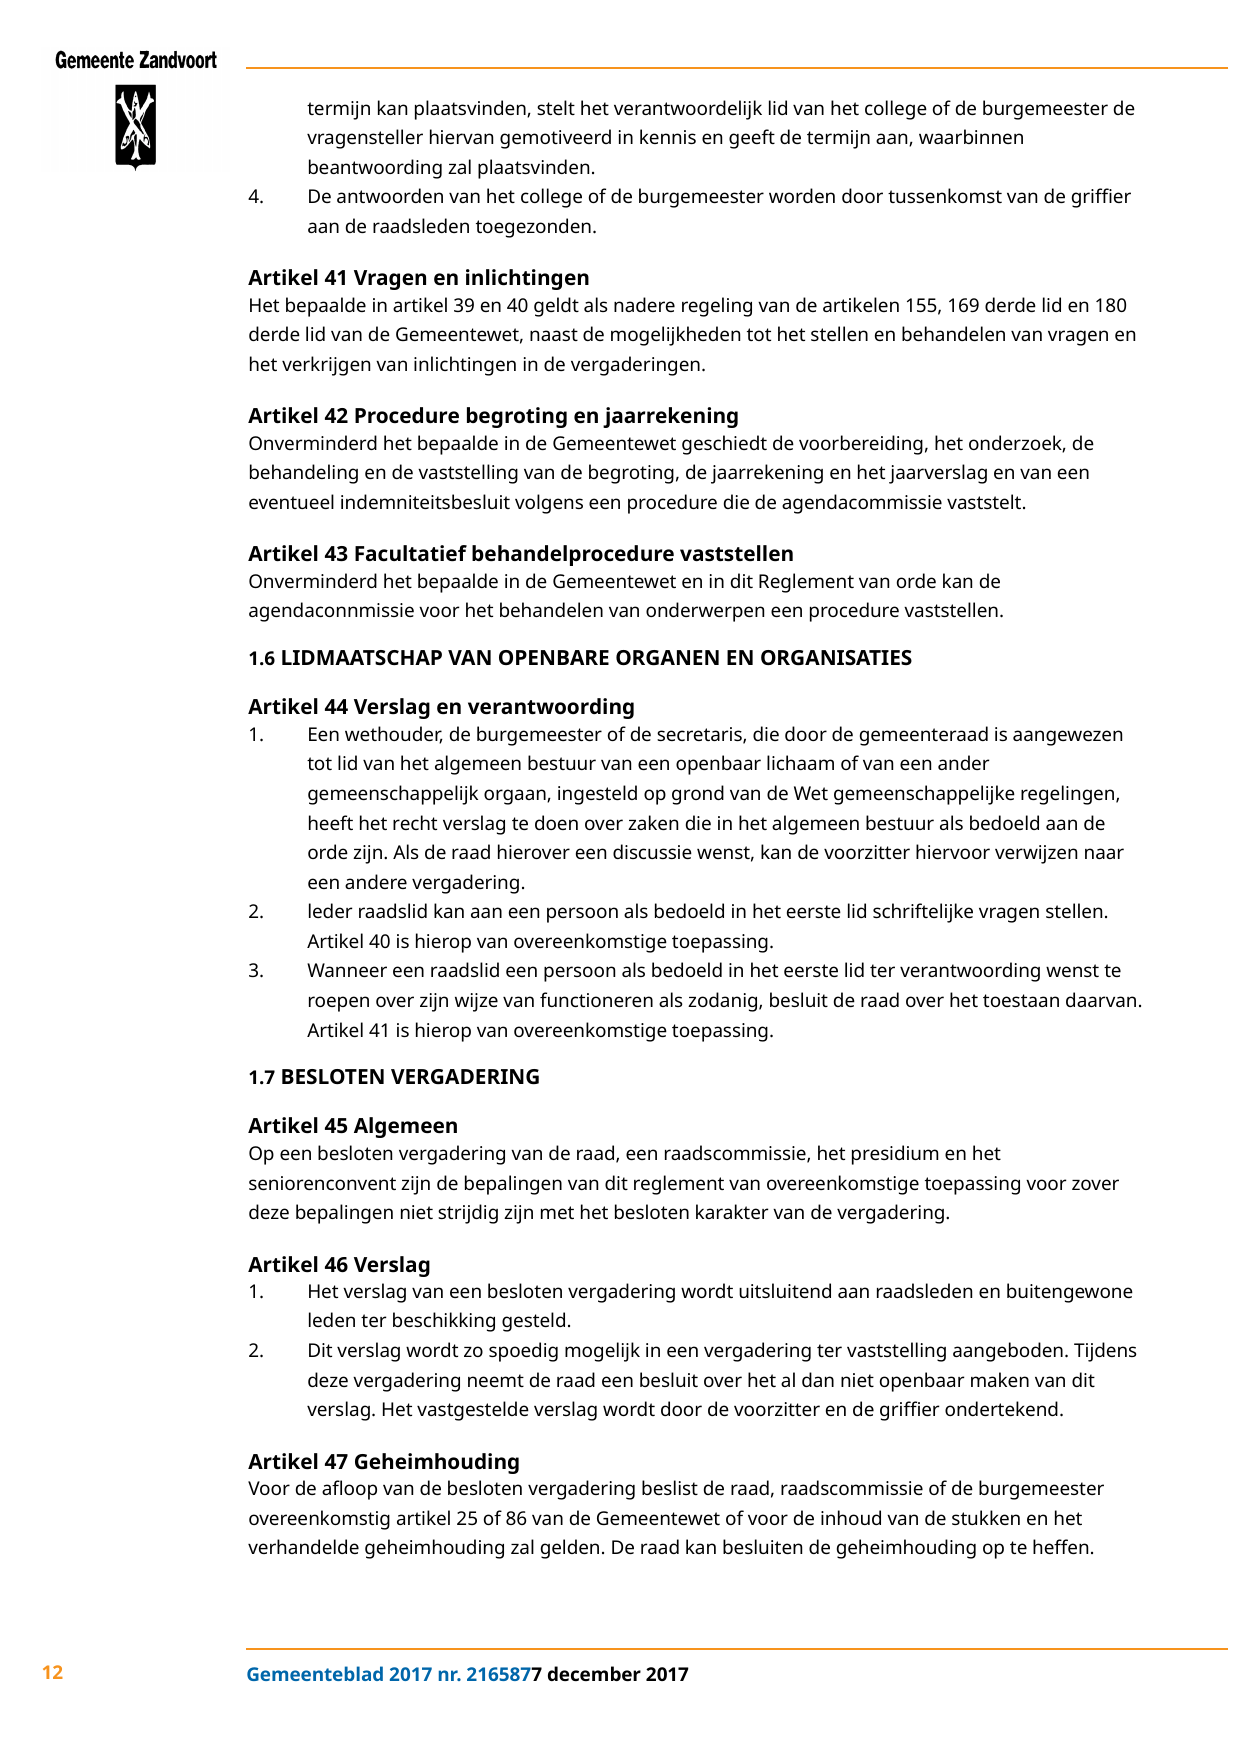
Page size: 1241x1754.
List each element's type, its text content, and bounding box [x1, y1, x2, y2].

list Een wethouder, de burgemeester of de secretaris, die door de gemeenteraad is aangewezen tot lid van het algemeen bestuur van een openbaar lichaam of van een ander gemeenschappelijk orgaan, ingesteld op grond van de Wet gemeenschappelijke regelingen, heeft het recht verslag te doen over zaken die in het algemeen bestuur als bedoeld aan de orde zijn. Als de raad hierover een discussie wenst, kan de voorzitter hiervoor verwijzen naar een andere vergadering. [248, 721, 1152, 894]
picture [41, 47, 231, 172]
text Onverminderd het bepaalde in de Gemeentewet geschiedt de voorbereiding, het onderzoek, de behandeling en de vaststelling van de begroting, de jaarrekening en het jaarverslag en van een eventueel indemniteitsbesluit volgens een procedure die de agendacommissie vaststelt. [248, 430, 1152, 515]
text Artikel 47 Geheimhouding [248, 1447, 1152, 1475]
list Wanneer een raadslid een persoon als bedoeld in het eerste lid ter verantwoording wenst te roepen over zijn wijze van functioneren als zodanig, besluit de raad over het toestaan daarvan. Artikel 41 is hierop van overeenkomstige toepassing. [248, 958, 1152, 1042]
text Artikel 44 Verslag en verantwoording [248, 692, 1152, 721]
text Artikel 46 Verslag [248, 1250, 1152, 1278]
text Artikel 43 Facultatief behandelprocedure vaststellen [248, 539, 1152, 568]
text Voor de afloop van de besloten vergadering beslist de raad, raadscommissie of de burgemeester overeenkomstig artikel 25 of 86 van de Gemeentewet of voor de inhoud van de stukken en het verhandelde geheimhouding zal gelden. De raad kan besluiten de geheimhouding op te heffen. [248, 1475, 1152, 1560]
list Dit verslag wordt zo spoedig mogelijk in een vergadering ter vaststelling aangeboden. Tijdens deze vergadering neemt de raad een besluit over het al dan niet openbaar maken van dit verslag. Het vastgestelde verslag wordt door de voorzitter en de griffier ondertekend. [248, 1337, 1152, 1422]
text Artikel 42 Procedure begroting en jaarrekening [248, 402, 1152, 430]
list termijn kan plaatsvinden, stelt het verantwoordelijk lid van het college of de burgemeester de vragensteller hiervan gemotiveerd in kennis en geeft de termijn aan, waarbinnen beantwoording zal plaatsvinden. [248, 95, 1152, 180]
list Het verslag van een besloten vergadering wordt uitsluitend aan raadsleden en buitengewone leden ter beschikking gesteld. [248, 1278, 1152, 1333]
text Artikel 41 Vragen en inlichtingen [248, 263, 1152, 292]
list leder raadslid kan aan een persoon als bedoeld in het eerste lid schriftelijke vragen stellen. Artikel 40 is hierop van overeenkomstige toepassing. [248, 898, 1152, 954]
text Onverminderd het bepaalde in de Gemeentewet en in dit Reglement van orde kan de agendaconnmissie voor het behandelen van onderwerpen een procedure vaststellen. [248, 568, 1152, 623]
list De antwoorden van het college of de burgemeester worden door tussenkomst van de griffier aan de raadsleden toegezonden. [248, 183, 1152, 239]
text Op een besloten vergadering van de raad, een raadscommissie, het presidium en het seniorenconvent zijn de bepalingen van dit reglement van overeenkomstige toepassing voor zover deze bepalingen niet strijdig zijn met het besloten karakter van de vergadering. [248, 1140, 1152, 1225]
text 1.7 BESLOTEN VERGADERING [248, 1062, 1152, 1091]
text Het bepaalde in artikel 39 en 40 geldt als nadere regeling van de artikelen 155, 169 derde lid en 180 derde lid van de Gemeentewet, naast de mogelijkheden tot het stellen en behandelen van vragen en het verkrijgen van inlichtingen in de vergaderingen. [248, 292, 1152, 377]
text Artikel 45 Algemeen [248, 1112, 1152, 1140]
text 1.6 LIDMAATSCHAP VAN OPENBARE ORGANEN EN ORGANISATIES [248, 643, 1152, 672]
